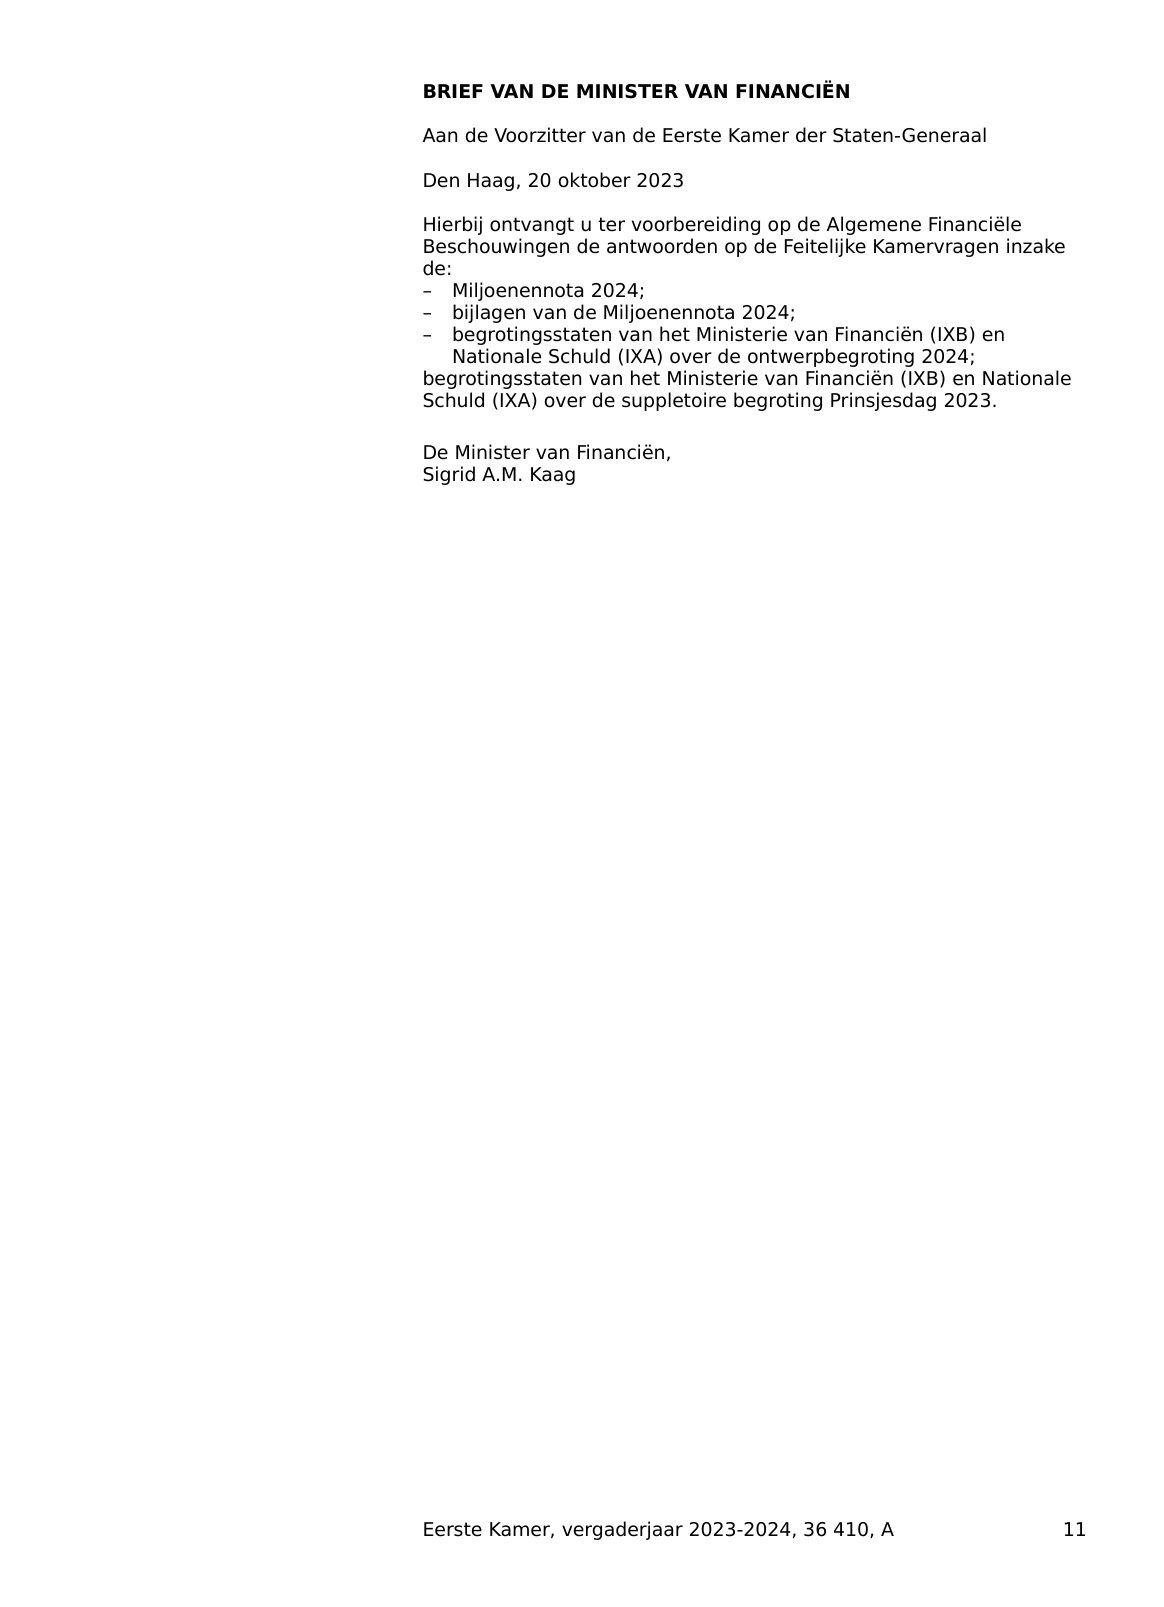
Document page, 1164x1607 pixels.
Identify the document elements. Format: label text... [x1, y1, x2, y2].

text Den Haag, 20 oktober 2023 [422, 169, 1087, 192]
text – Miljoenennota 2024; [422, 280, 1087, 302]
text Hierbij ontvangt u ter voorbereiding op de Algemene Financiële Beschouwingen de antwoorden op de Feitelijke Kamervragen inzake de: [422, 214, 1087, 280]
text – begrotingsstaten van het Ministerie van Financiën (IXB) en Nationale Schuld (IXA) over de ontwerpbegroting 2024; [422, 324, 1087, 368]
text – bijlagen van de Miljoenennota 2024; [422, 302, 1087, 324]
text begrotingsstaten van het Ministerie van Financiën (IXB) en Nationale Schuld (IXA) over de suppletoire begroting Prinsjesdag 2023. [422, 368, 1087, 412]
text Aan de Voorzitter van de Eerste Kamer der Staten-Generaal [422, 125, 1087, 147]
text De Minister van Financiën, Sigrid A.M. Kaag [422, 442, 1087, 486]
subtitle BRIEF VAN DE MINISTER VAN FINANCIËN [422, 81, 1087, 103]
